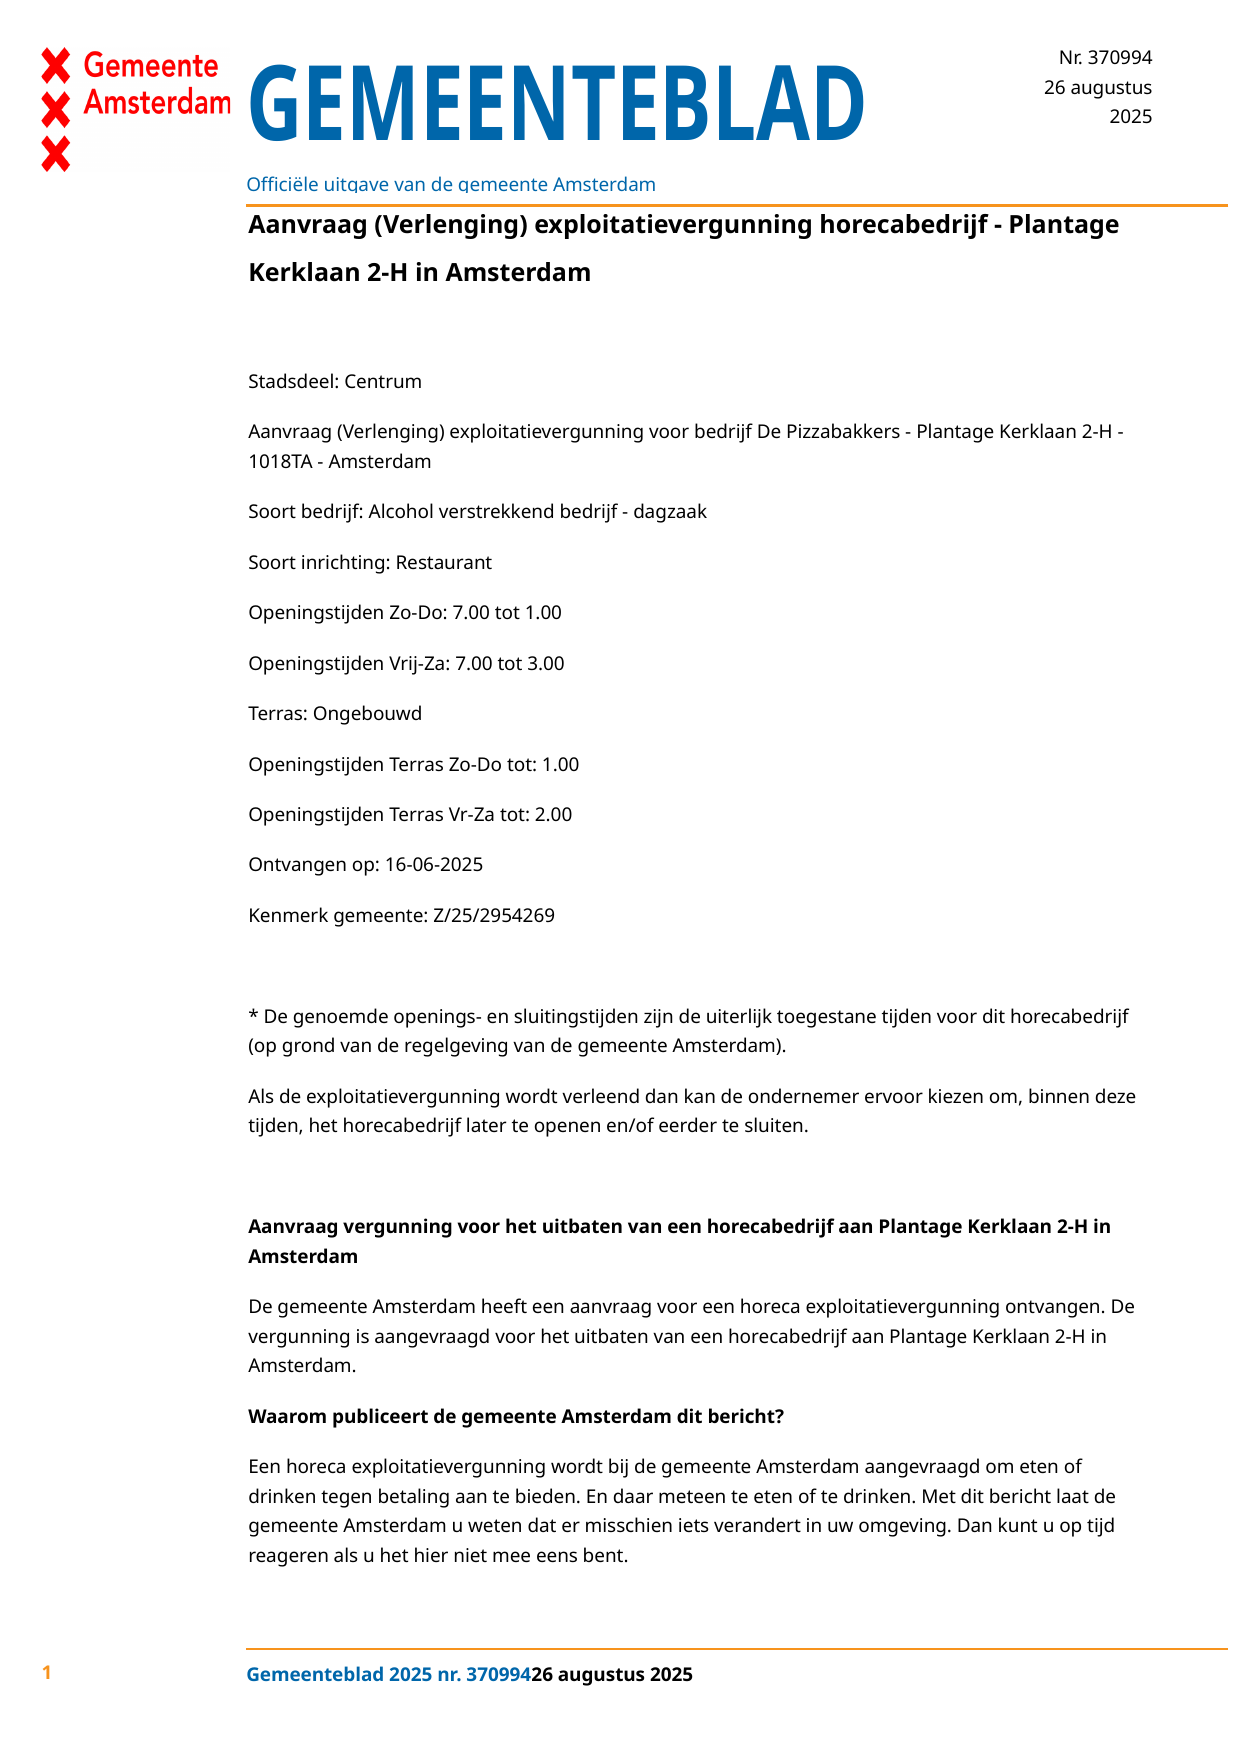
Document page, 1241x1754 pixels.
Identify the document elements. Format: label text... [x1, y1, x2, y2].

text * De genoemde openings- en sluitingstijden zijn de uiterlijk toegestane tijden voor dit horecabedrijf (op grond van de regelgeving van de gemeente Amsterdam). [248, 1003, 1152, 1058]
text Openingstijden Vrij-Za: 7.00 tot 3.00 [248, 650, 1152, 676]
text Terras: Ongebouwd [248, 700, 1152, 726]
text Kenmerk gemeente: Z/25/2954269 [248, 902, 1152, 928]
text Openingstijden Terras Vr-Za tot: 2.00 [248, 801, 1152, 827]
text Aanvraag vergunning voor het uitbaten van een horecabedrijf aan Plantage Kerklaan 2-H in Amsterdam [248, 1213, 1152, 1269]
text Als de exploitatievergunning wordt verleend dan kan de ondernemer ervoor kiezen om, binnen deze tijden, het horecabedrijf later te openen en/of eerder te sluiten. [248, 1083, 1152, 1138]
text Openingstijden Zo-Do: 7.00 tot 1.00 [248, 599, 1152, 625]
text Aanvraag (Verlenging) exploitatievergunning voor bedrijf De Pizzabakkers - Plantage Kerklaan 2-H - 1018TA - Amsterdam [248, 419, 1152, 474]
text Soort inrichting: Restaurant [248, 549, 1152, 575]
text Openingstijden Terras Zo-Do tot: 1.00 [248, 751, 1152, 777]
picture [41, 47, 231, 172]
text Soort bedrijf: Alcohol verstrekkend bedrijf - dagzaak [248, 499, 1152, 524]
text Een horeca exploitatievergunning wordt bij de gemeente Amsterdam aangevraagd om eten of drinken tegen betaling aan te bieden. En daar meteen te eten of te drinken. Met dit bericht laat de gemeente Amsterdam u weten dat er misschien iets verandert in uw omgeving. Dan kunt u op tijd reageren als u het hier niet mee eens bent. [248, 1453, 1152, 1568]
text De gemeente Amsterdam heeft een aanvraag voor een horeca exploitatievergunning ontvangen. De vergunning is aangevraagd voor het uitbaten van een horecabedrijf aan Plantage Kerklaan 2-H in Amsterdam. [248, 1293, 1152, 1378]
text Ontvangen op: 16-06-2025 [248, 852, 1152, 877]
text Aanvraag (Verlenging) exploitatievergunning horecabedrijf - Plantage Kerklaan 2-H in Amsterdam [248, 207, 1152, 288]
text Stadsdeel: Centrum [248, 368, 1152, 394]
text Waarom publiceert de gemeente Amsterdam dit bericht? [248, 1403, 1152, 1429]
